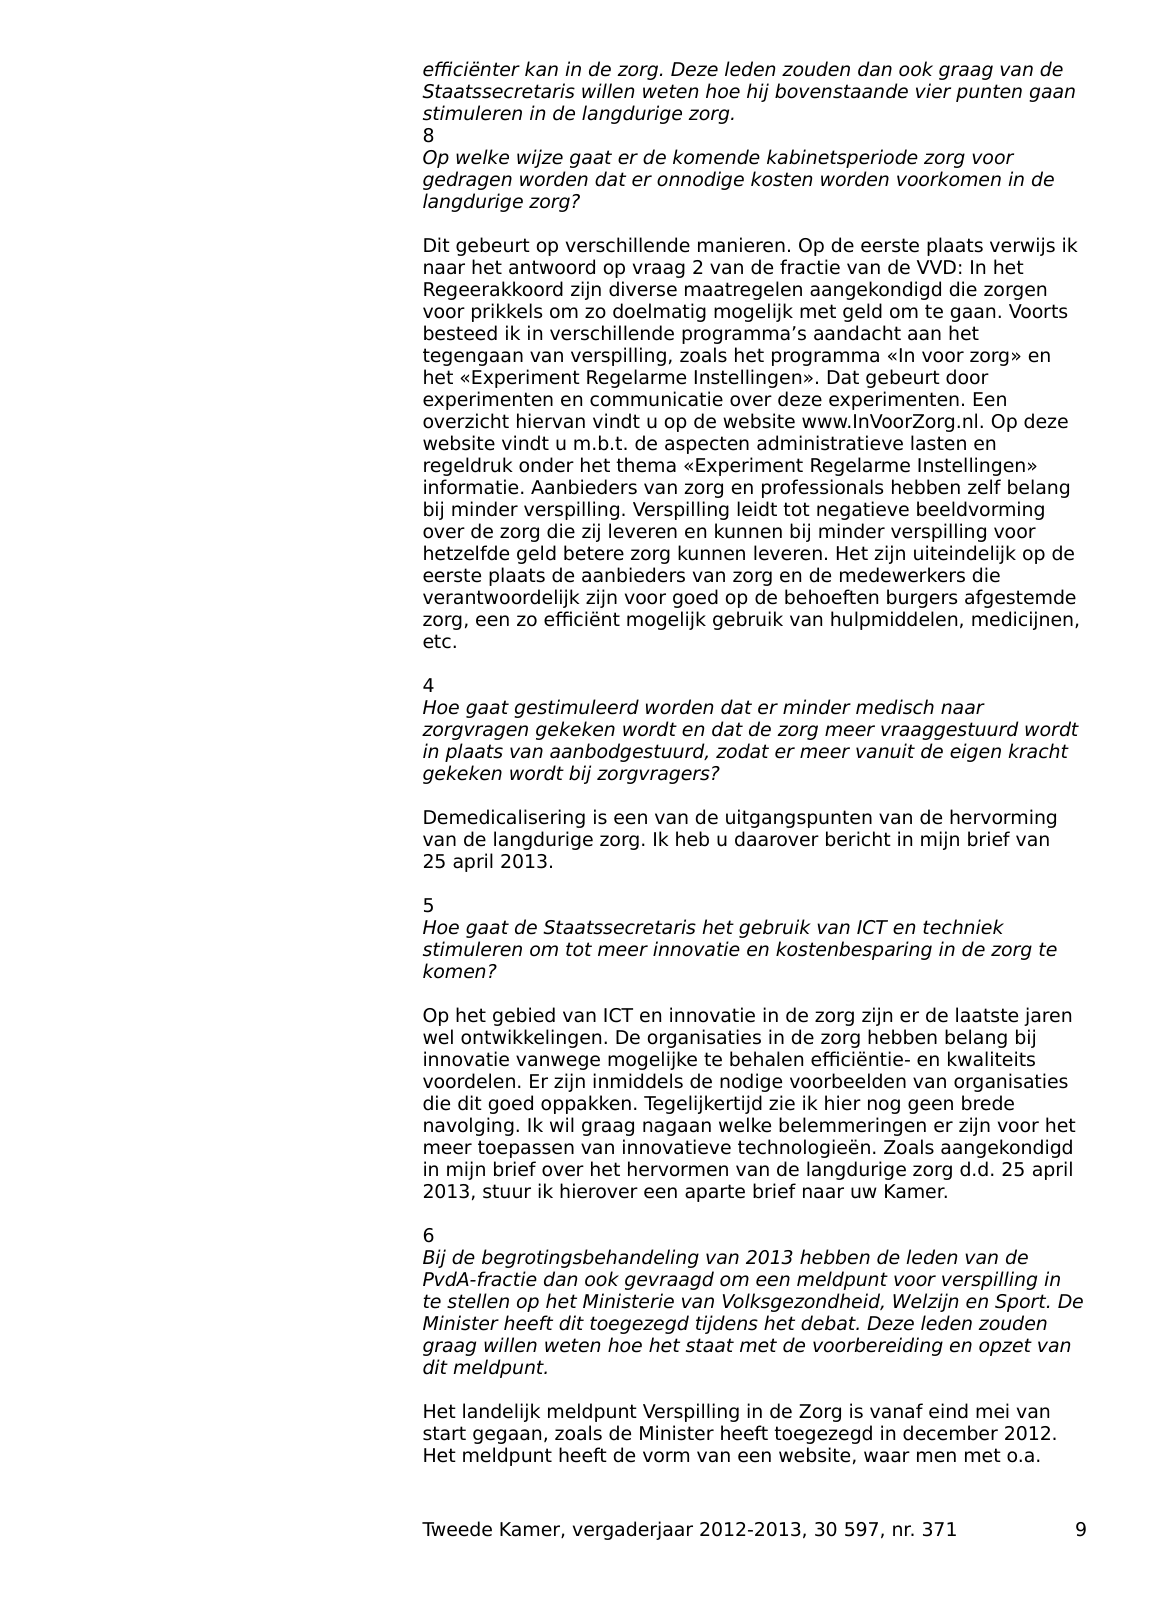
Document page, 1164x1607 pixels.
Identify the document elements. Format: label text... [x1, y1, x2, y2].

text Op welke wijze gaat er de komende kabinetsperiode zorg voor gedragen worden dat er onnodige kosten worden voorkomen in de langdurige zorg? [422, 147, 1087, 213]
text Op het gebied van ICT en innovatie in de zorg zijn er de laatste jaren wel ontwikkelingen. De organisaties in de zorg hebben belang bij innovatie vanwege mogelijke te behalen efficiëntie- en kwaliteits voordelen. Er zijn inmiddels de nodige voorbeelden van organisaties die dit goed oppakken. Tegelijkertijd zie ik hier nog geen brede navolging. Ik wil graag nagaan welke belemmeringen er zijn voor het meer toepassen van innovatieve technologieën. Zoals aangekondigd in mijn brief over het hervormen van de langdurige zorg d.d. 25 april 2013, stuur ik hierover een aparte brief naar uw Kamer. [422, 1005, 1087, 1203]
text Dit gebeurt op verschillende manieren. Op de eerste plaats verwijs ik naar het antwoord op vraag 2 van de fractie van de VVD: In het Regeerakkoord zijn diverse maatregelen aangekondigd die zorgen voor prikkels om zo doelmatig mogelijk met geld om te gaan. Voorts besteed ik in verschillende programma’s aandacht aan het tegengaan van verspilling, zoals het programma «In voor zorg» en het «Experiment Regelarme Instellingen». Dat gebeurt door experimenten en communicatie over deze experimenten. Een overzicht hiervan vindt u op de website www.InVoorZorg.nl. Op deze website vindt u m.b.t. de aspecten administratieve lasten en regeldruk onder het thema «Experiment Regelarme Instellingen» informatie. Aanbieders van zorg en professionals hebben zelf belang bij minder verspilling. Verspilling leidt tot negatieve beeldvorming over de zorg die zij leveren en kunnen bij minder verspilling voor hetzelfde geld betere zorg kunnen leveren. Het zijn uiteindelijk op de eerste plaats de aanbieders van zorg en de medewerkers die verantwoordelijk zijn voor goed op de behoeften burgers afgestemde zorg, een zo efficiënt mogelijk gebruik van hulpmiddelen, medicijnen, etc. [422, 235, 1087, 653]
text efficiënter kan in de zorg. Deze leden zouden dan ook graag van de Staatssecretaris willen weten hoe hij bovenstaande vier punten gaan stimuleren in de langdurige zorg. [422, 59, 1087, 125]
text Hoe gaat de Staatssecretaris het gebruik van ICT en techniek stimuleren om tot meer innovatie en kostenbesparing in de zorg te komen? [422, 917, 1087, 983]
text Hoe gaat gestimuleerd worden dat er minder medisch naar zorgvragen gekeken wordt en dat de zorg meer vraaggestuurd wordt in plaats van aanbodgestuurd, zodat er meer vanuit de eigen kracht gekeken wordt bij zorgvragers? [422, 697, 1087, 785]
text Bij de begrotingsbehandeling van 2013 hebben de leden van de PvdA-fractie dan ook gevraagd om een meldpunt voor verspilling in te stellen op het Ministerie van Volksgezondheid, Welzijn en Sport. De Minister heeft dit toegezegd tijdens het debat. Deze leden zouden graag willen weten hoe het staat met de voorbereiding en opzet van dit meldpunt. [422, 1247, 1087, 1379]
text 5 [422, 895, 1087, 917]
text 8 [422, 125, 1087, 147]
text 6 [422, 1225, 1087, 1247]
text Het landelijk meldpunt Verspilling in de Zorg is vanaf eind mei van start gegaan, zoals de Minister heeft toegezegd in december 2012. Het meldpunt heeft de vorm van een website, waar men met o.a. [422, 1401, 1087, 1467]
text Demedicalisering is een van de uitgangspunten van de hervorming van de langdurige zorg. Ik heb u daarover bericht in mijn brief van 25 april 2013. [422, 807, 1087, 873]
text 4 [422, 675, 1087, 697]
